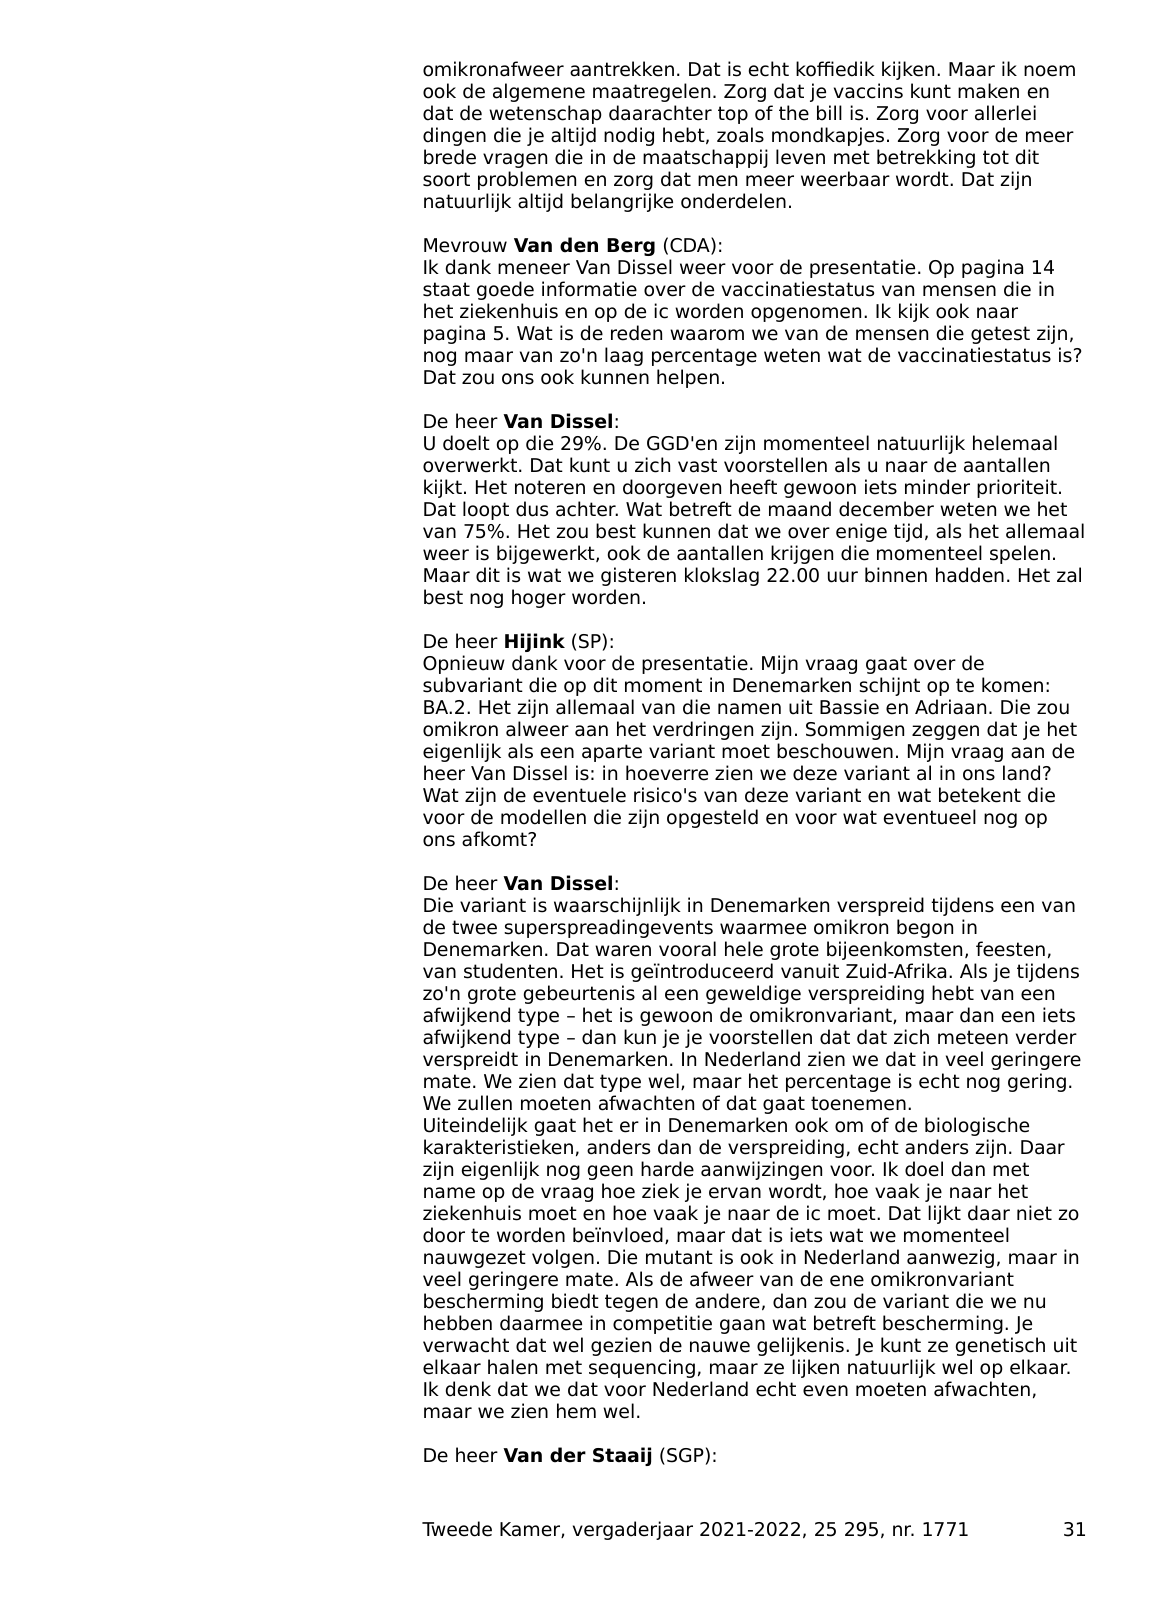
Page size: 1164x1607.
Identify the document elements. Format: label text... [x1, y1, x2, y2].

text De heer Van Dissel: [422, 873, 1087, 895]
text omikronafweer aantrekken. Dat is echt koffiedik kijken. Maar ik noem ook de algemene maatregelen. Zorg dat je vaccins kunt maken en dat de wetenschap daarachter top of the bill is. Zorg voor allerlei dingen die je altijd nodig hebt, zoals mondkapjes. Zorg voor de meer brede vragen die in de maatschappij leven met betrekking tot dit soort problemen en zorg dat men meer weerbaar wordt. Dat zijn natuurlijk altijd belangrijke onderdelen. [422, 59, 1087, 213]
text De heer Van der Staaij (SGP): [422, 1445, 1087, 1467]
text U doelt op die 29%. De GGD'en zijn momenteel natuurlijk helemaal overwerkt. Dat kunt u zich vast voorstellen als u naar de aantallen kijkt. Het noteren en doorgeven heeft gewoon iets minder prioriteit. Dat loopt dus achter. Wat betreft de maand december weten we het van 75%. Het zou best kunnen dat we over enige tijd, als het allemaal weer is bijgewerkt, ook de aantallen krijgen die momenteel spelen. Maar dit is wat we gisteren klokslag 22.00 uur binnen hadden. Het zal best nog hoger worden. [422, 433, 1087, 609]
text Mevrouw Van den Berg (CDA): [422, 235, 1087, 257]
text De heer Hijink (SP): [422, 631, 1087, 653]
text Ik dank meneer Van Dissel weer voor de presentatie. Op pagina 14 staat goede informatie over de vaccinatiestatus van mensen die in het ziekenhuis en op de ic worden opgenomen. Ik kijk ook naar pagina 5. Wat is de reden waarom we van de mensen die getest zijn, nog maar van zo'n laag percentage weten wat de vaccinatiestatus is? Dat zou ons ook kunnen helpen. [422, 257, 1087, 389]
text Uiteindelijk gaat het er in Denemarken ook om of de biologische karakteristieken, anders dan de verspreiding, echt anders zijn. Daar zijn eigenlijk nog geen harde aanwijzingen voor. Ik doel dan met name op de vraag hoe ziek je ervan wordt, hoe vaak je naar het ziekenhuis moet en hoe vaak je naar de ic moet. Dat lijkt daar niet zo door te worden beïnvloed, maar dat is iets wat we momenteel nauwgezet volgen. Die mutant is ook in Nederland aanwezig, maar in veel geringere mate. Als de afweer van de ene omikronvariant bescherming biedt tegen de andere, dan zou de variant die we nu hebben daarmee in competitie gaan wat betreft bescherming. Je verwacht dat wel gezien de nauwe gelijkenis. Je kunt ze genetisch uit elkaar halen met sequencing, maar ze lijken natuurlijk wel op elkaar. Ik denk dat we dat voor Nederland echt even moeten afwachten, maar we zien hem wel. [422, 1115, 1087, 1423]
text De heer Van Dissel: [422, 411, 1087, 433]
text Die variant is waarschijnlijk in Denemarken verspreid tijdens een van de twee superspreadingevents waarmee omikron begon in Denemarken. Dat waren vooral hele grote bijeenkomsten, feesten, van studenten. Het is geïntroduceerd vanuit Zuid-Afrika. Als je tijdens zo'n grote gebeurtenis al een geweldige verspreiding hebt van een afwijkend type – het is gewoon de omikronvariant, maar dan een iets afwijkend type – dan kun je je voorstellen dat dat zich meteen verder verspreidt in Denemarken. In Nederland zien we dat in veel geringere mate. We zien dat type wel, maar het percentage is echt nog gering. We zullen moeten afwachten of dat gaat toenemen. [422, 895, 1087, 1115]
text Opnieuw dank voor de presentatie. Mijn vraag gaat over de subvariant die op dit moment in Denemarken schijnt op te komen: BA.2. Het zijn allemaal van die namen uit Bassie en Adriaan. Die zou omikron alweer aan het verdringen zijn. Sommigen zeggen dat je het eigenlijk als een aparte variant moet beschouwen. Mijn vraag aan de heer Van Dissel is: in hoeverre zien we deze variant al in ons land? Wat zijn de eventuele risico's van deze variant en wat betekent die voor de modellen die zijn opgesteld en voor wat eventueel nog op ons afkomt? [422, 653, 1087, 851]
